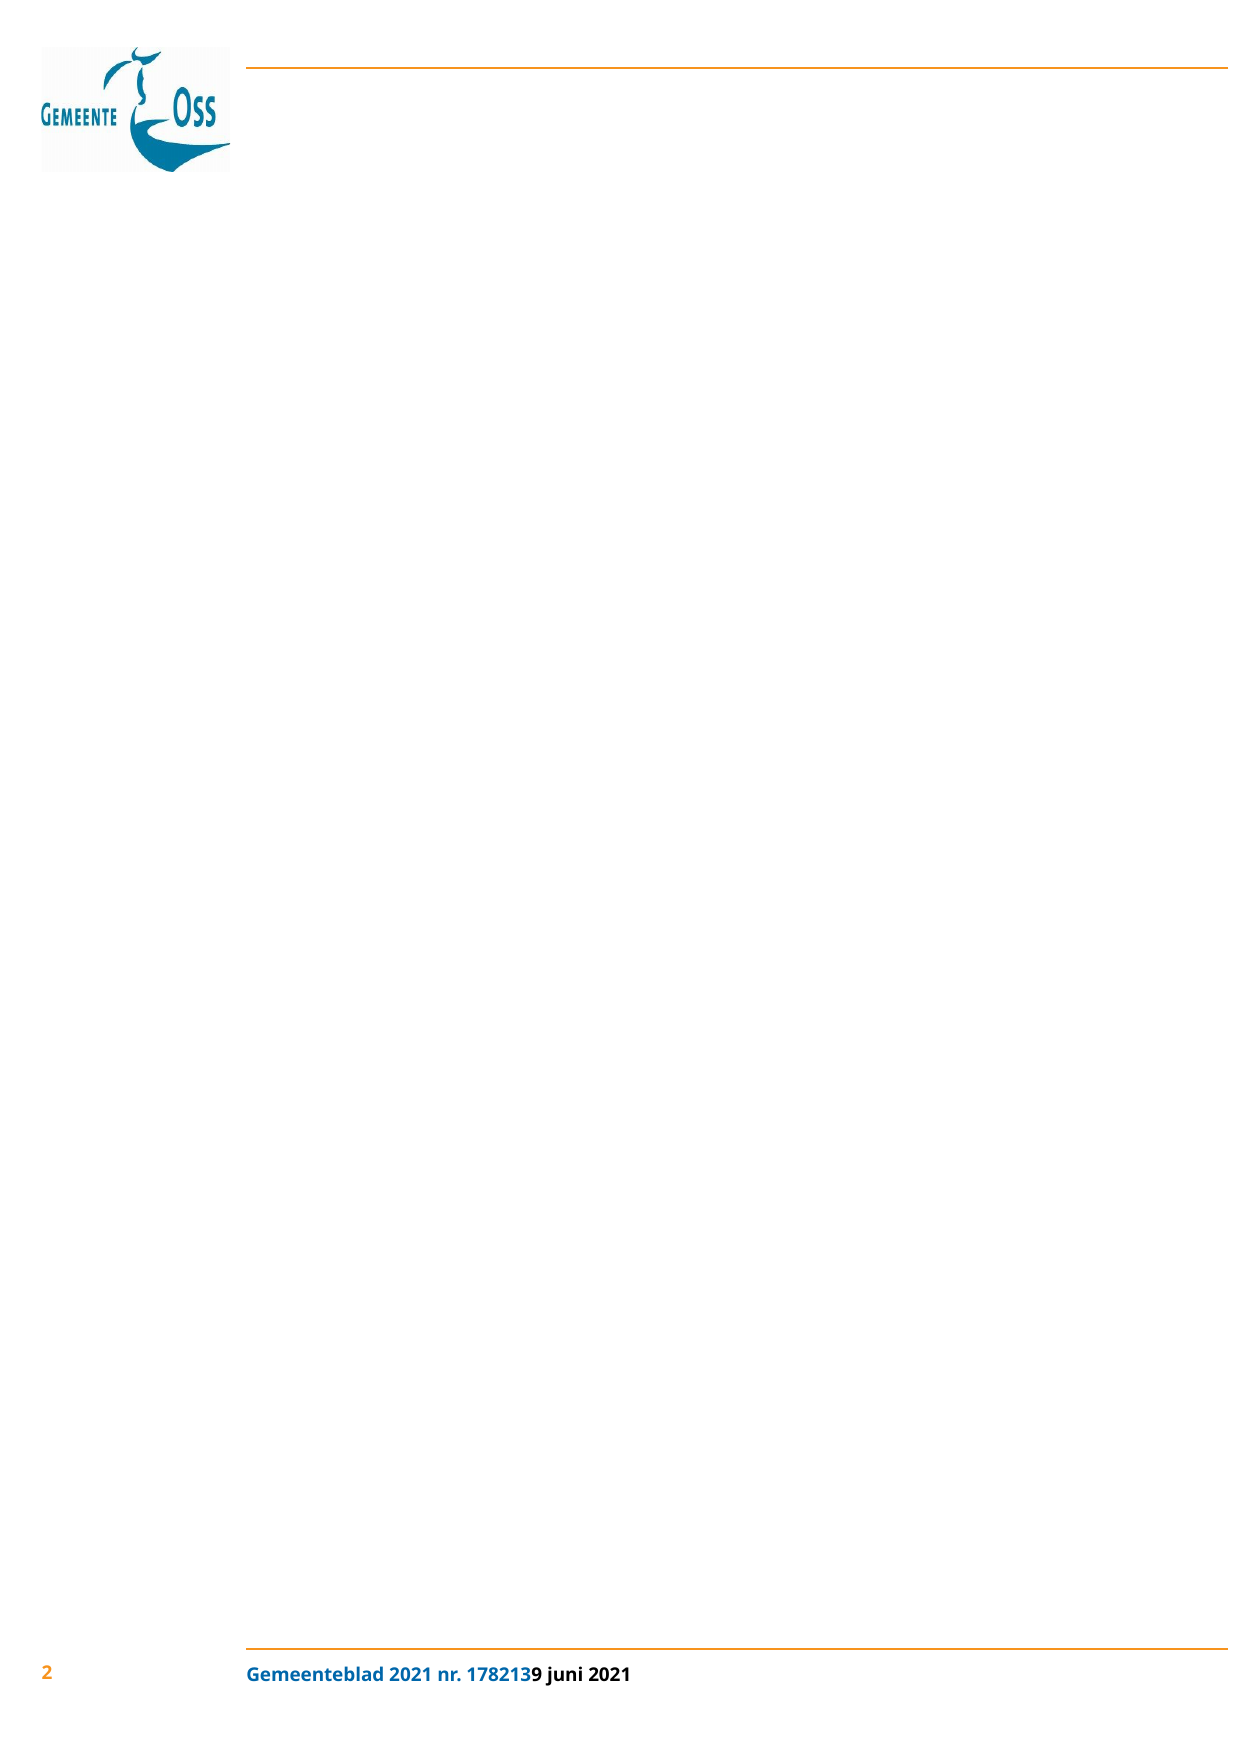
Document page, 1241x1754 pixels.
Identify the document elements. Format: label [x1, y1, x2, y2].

picture [41, 47, 231, 172]
